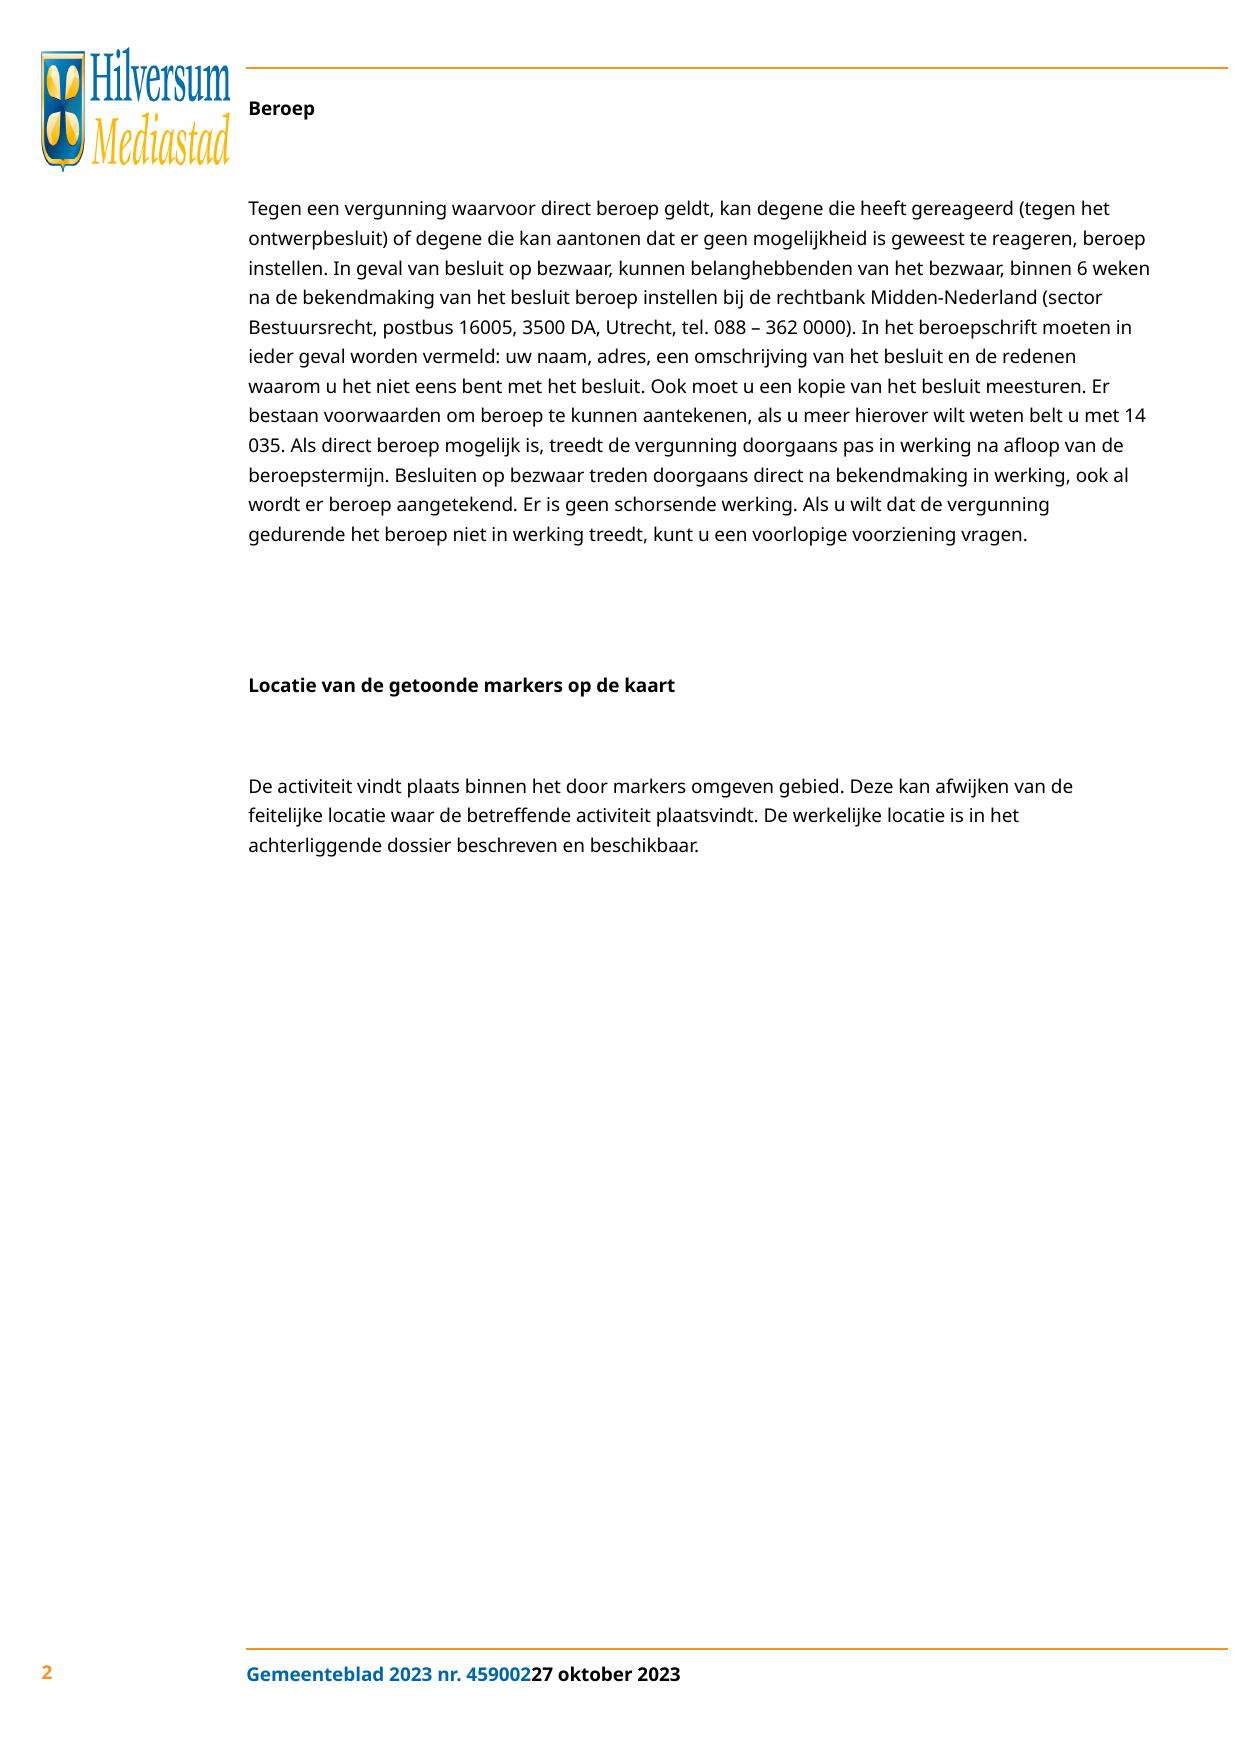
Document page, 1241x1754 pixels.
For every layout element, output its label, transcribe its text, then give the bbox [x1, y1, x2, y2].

picture [41, 47, 231, 172]
text Locatie van de getoonde markers op de kaart [248, 672, 1152, 698]
text De activiteit vindt plaats binnen het door markers omgeven gebied. Deze kan afwijken van de feitelijke locatie waar de betreffende activiteit plaatsvindt. De werkelijke locatie is in het achterliggende dossier beschreven en beschikbaar. [248, 773, 1152, 858]
text Tegen een vergunning waarvoor direct beroep geldt, kan degene die heeft gereageerd (tegen het ontwerpbesluit) of degene die kan aantonen dat er geen mogelijkheid is geweest te reageren, beroep instellen. In geval van besluit op bezwaar, kunnen belanghebbenden van het bezwaar, binnen 6 weken na de bekendmaking van het besluit beroep instellen bij de rechtbank Midden-Nederland (sector Bestuursrecht, postbus 16005, 3500 DA, Utrecht, tel. 088 – 362 0000). In het beroepschrift moeten in ieder geval worden vermeld: uw naam, adres, een omschrijving van het besluit en de redenen waarom u het niet eens bent met het besluit. Ook moet u een kopie van het besluit meesturen. Er bestaan voorwaarden om beroep te kunnen aantekenen, als u meer hierover wilt weten belt u met 14 035. Als direct beroep mogelijk is, treedt de vergunning doorgaans pas in werking na afloop van de beroepstermijn. Besluiten op bezwaar treden doorgaans direct na bekendmaking in werking, ook al wordt er beroep aangetekend. Er is geen schorsende werking. Als u wilt dat de vergunning gedurende het beroep niet in werking treedt, kunt u een voorlopige voorziening vragen. [248, 196, 1152, 547]
text Beroep [248, 95, 1152, 121]
